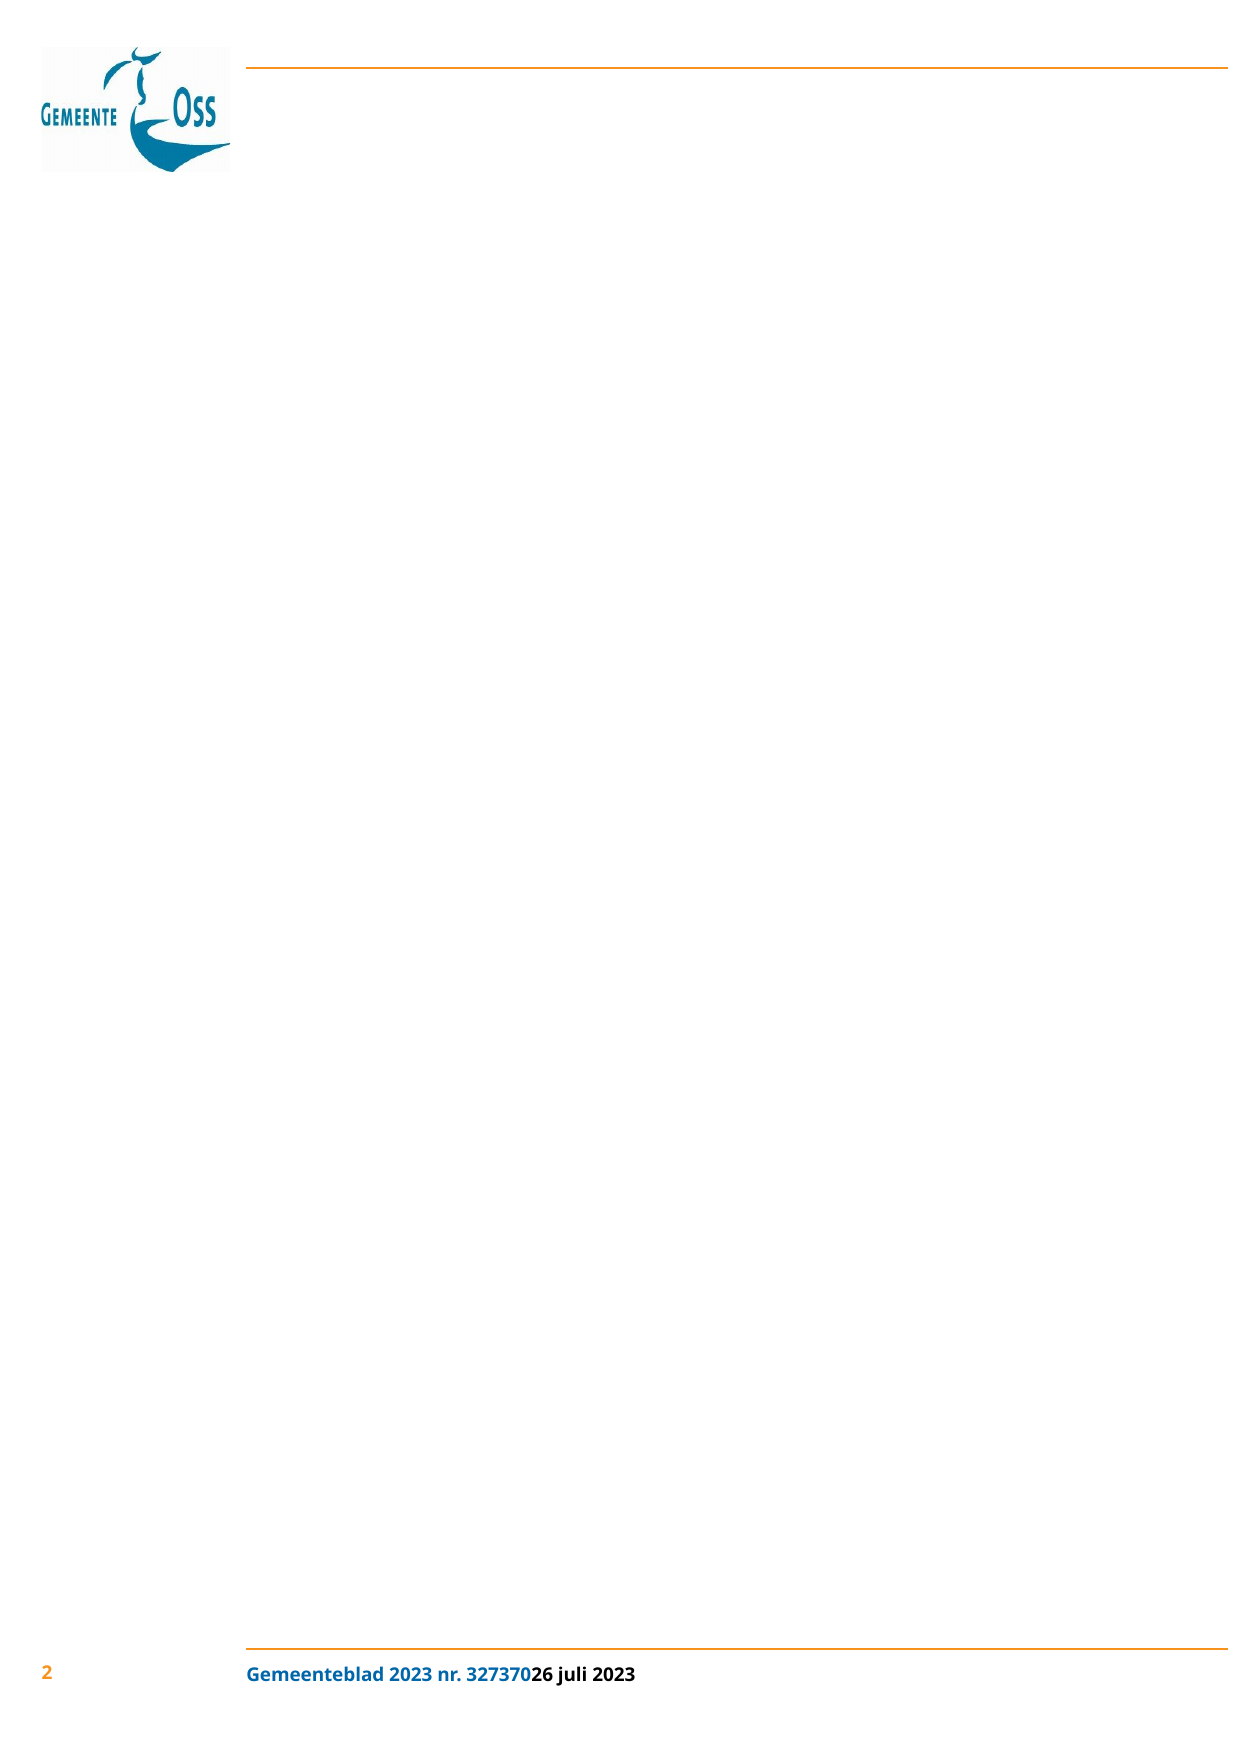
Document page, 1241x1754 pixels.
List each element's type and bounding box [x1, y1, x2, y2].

picture [41, 47, 231, 172]
